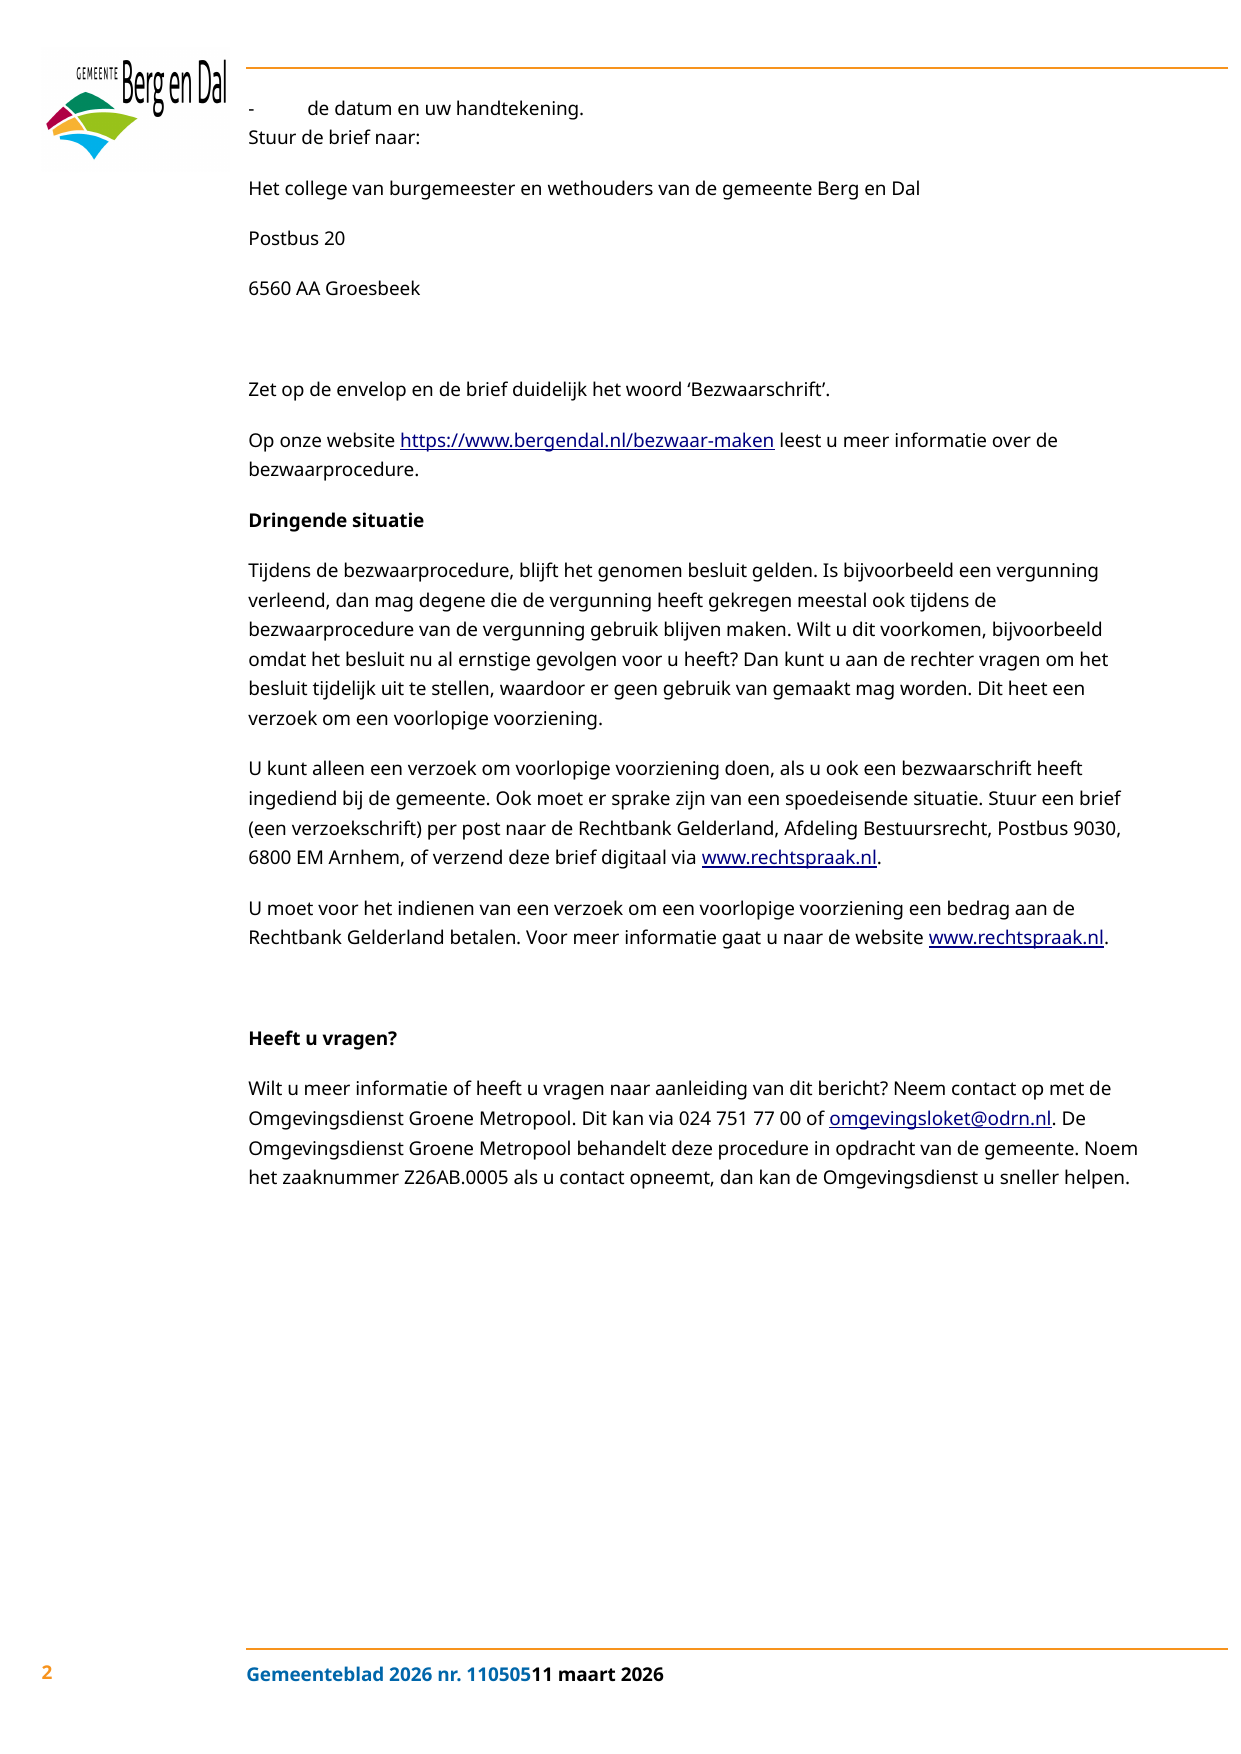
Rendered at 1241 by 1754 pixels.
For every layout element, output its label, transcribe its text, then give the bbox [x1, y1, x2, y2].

text Op onze website https://www.bergendal.nl/bezwaar-maken leest u meer informatie over de bezwaarprocedure. [248, 427, 1152, 482]
text Tijdens de bezwaarprocedure, blijft het genomen besluit gelden. Is bijvoorbeeld een vergunning verleend, dan mag degene die de vergunning heeft gekregen meestal ook tijdens de bezwaarprocedure van de vergunning gebruik blijven maken. Wilt u dit voorkomen, bijvoorbeeld omdat het besluit nu al ernstige gevolgen voor u heeft? Dan kunt u aan de rechter vragen om het besluit tijdelijk uit te stellen, waardoor er geen gebruik van gemaakt mag worden. Dit heet een verzoek om een voorlopige voorziening. [248, 557, 1152, 731]
text Het college van burgemeester en wethouders van de gemeente Berg en Dal [248, 175, 1152, 201]
text Zet op de envelop en de brief duidelijk het woord ‘Bezwaarschrift’. [248, 376, 1152, 402]
text U moet voor het indienen van een verzoek om een voorlopige voorziening een bedrag aan de Rechtbank Gelderland betalen. Voor meer informatie gaat u naar de website www.rechtspraak.nl. [248, 895, 1152, 950]
picture [41, 47, 231, 172]
text Postbus 20 [248, 225, 1152, 251]
text 6560 AA Groesbeek [248, 276, 1152, 301]
text U kunt alleen een verzoek om voorlopige voorziening doen, als u ook een bezwaarschrift heeft ingediend bij de gemeente. Ook moet er sprake zijn van een spoedeisende situatie. Stuur een brief (een verzoekschrift) per post naar de Rechtbank Gelderland, Afdeling Bestuursrecht, Postbus 9030, 6800 EM Arnhem, of verzend deze brief digitaal via www.rechtspraak.nl. [248, 756, 1152, 870]
text Dringende situatie [248, 507, 1152, 533]
list de datum en uw handtekening. [248, 95, 1152, 121]
text Wilt u meer informatie of heeft u vragen naar aanleiding van dit bericht? Neem contact op met de Omgevingsdienst Groene Metropool. Dit kan via 024 751 77 00 of omgevingsloket@odrn.nl. De Omgevingsdienst Groene Metropool behandelt deze procedure in opdracht van de gemeente. Noem het zaaknummer Z26AB.0005 als u contact opneemt, dan kan de Omgevingsdienst u sneller helpen. [248, 1076, 1152, 1190]
text Heeft u vragen? [248, 1025, 1152, 1051]
text Stuur de brief naar: [248, 124, 1152, 150]
